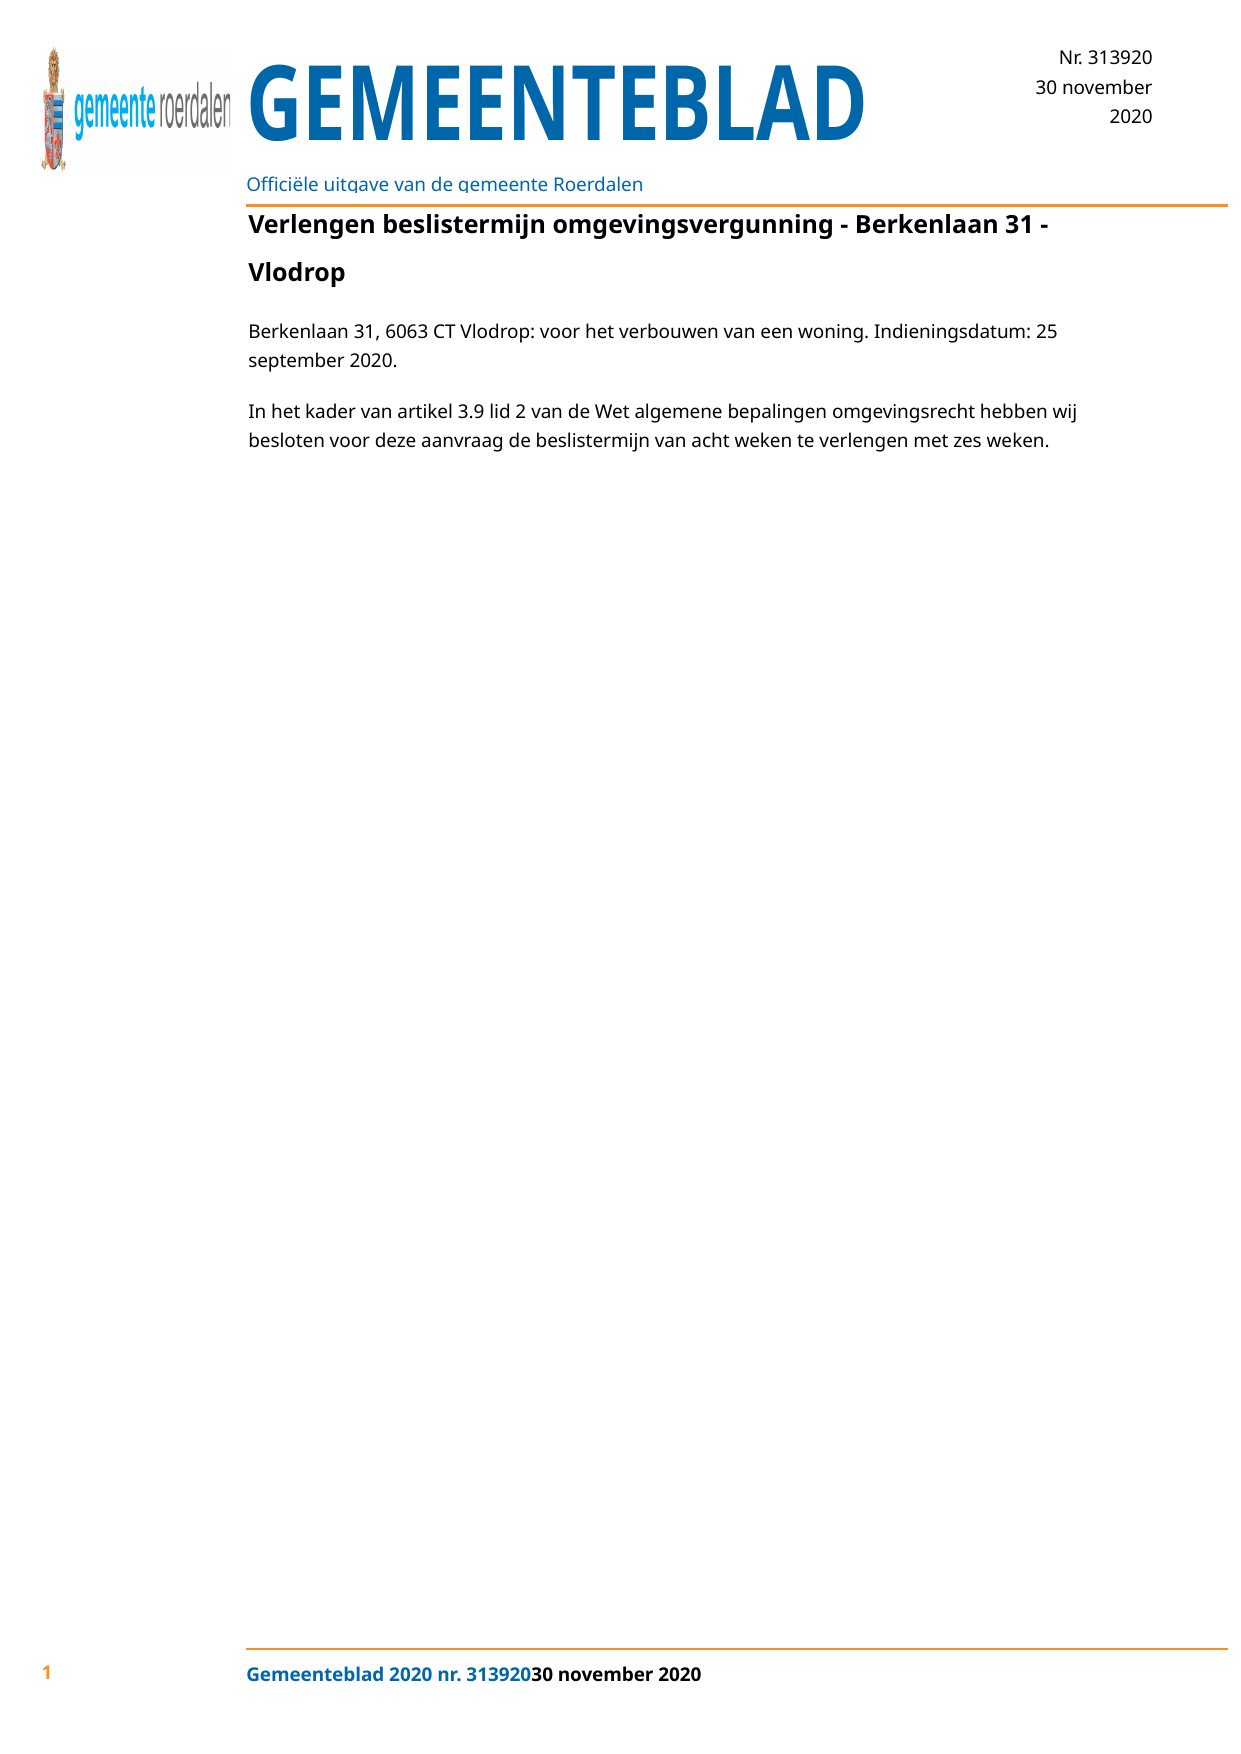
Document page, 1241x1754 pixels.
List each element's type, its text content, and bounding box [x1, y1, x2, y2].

text In het kader van artikel 3.9 lid 2 van de Wet algemene bepalingen omgevingsrecht hebben wij besloten voor deze aanvraag de beslistermijn van acht weken te verlengen met zes weken. [248, 398, 1152, 453]
text Berkenlaan 31, 6063 CT Vlodrop: voor het verbouwen van een woning. Indieningsdatum: 25 september 2020. [248, 318, 1152, 373]
picture [41, 47, 231, 172]
text Verlengen beslistermijn omgevingsvergunning - Berkenlaan 31 - Vlodrop [248, 207, 1152, 288]
